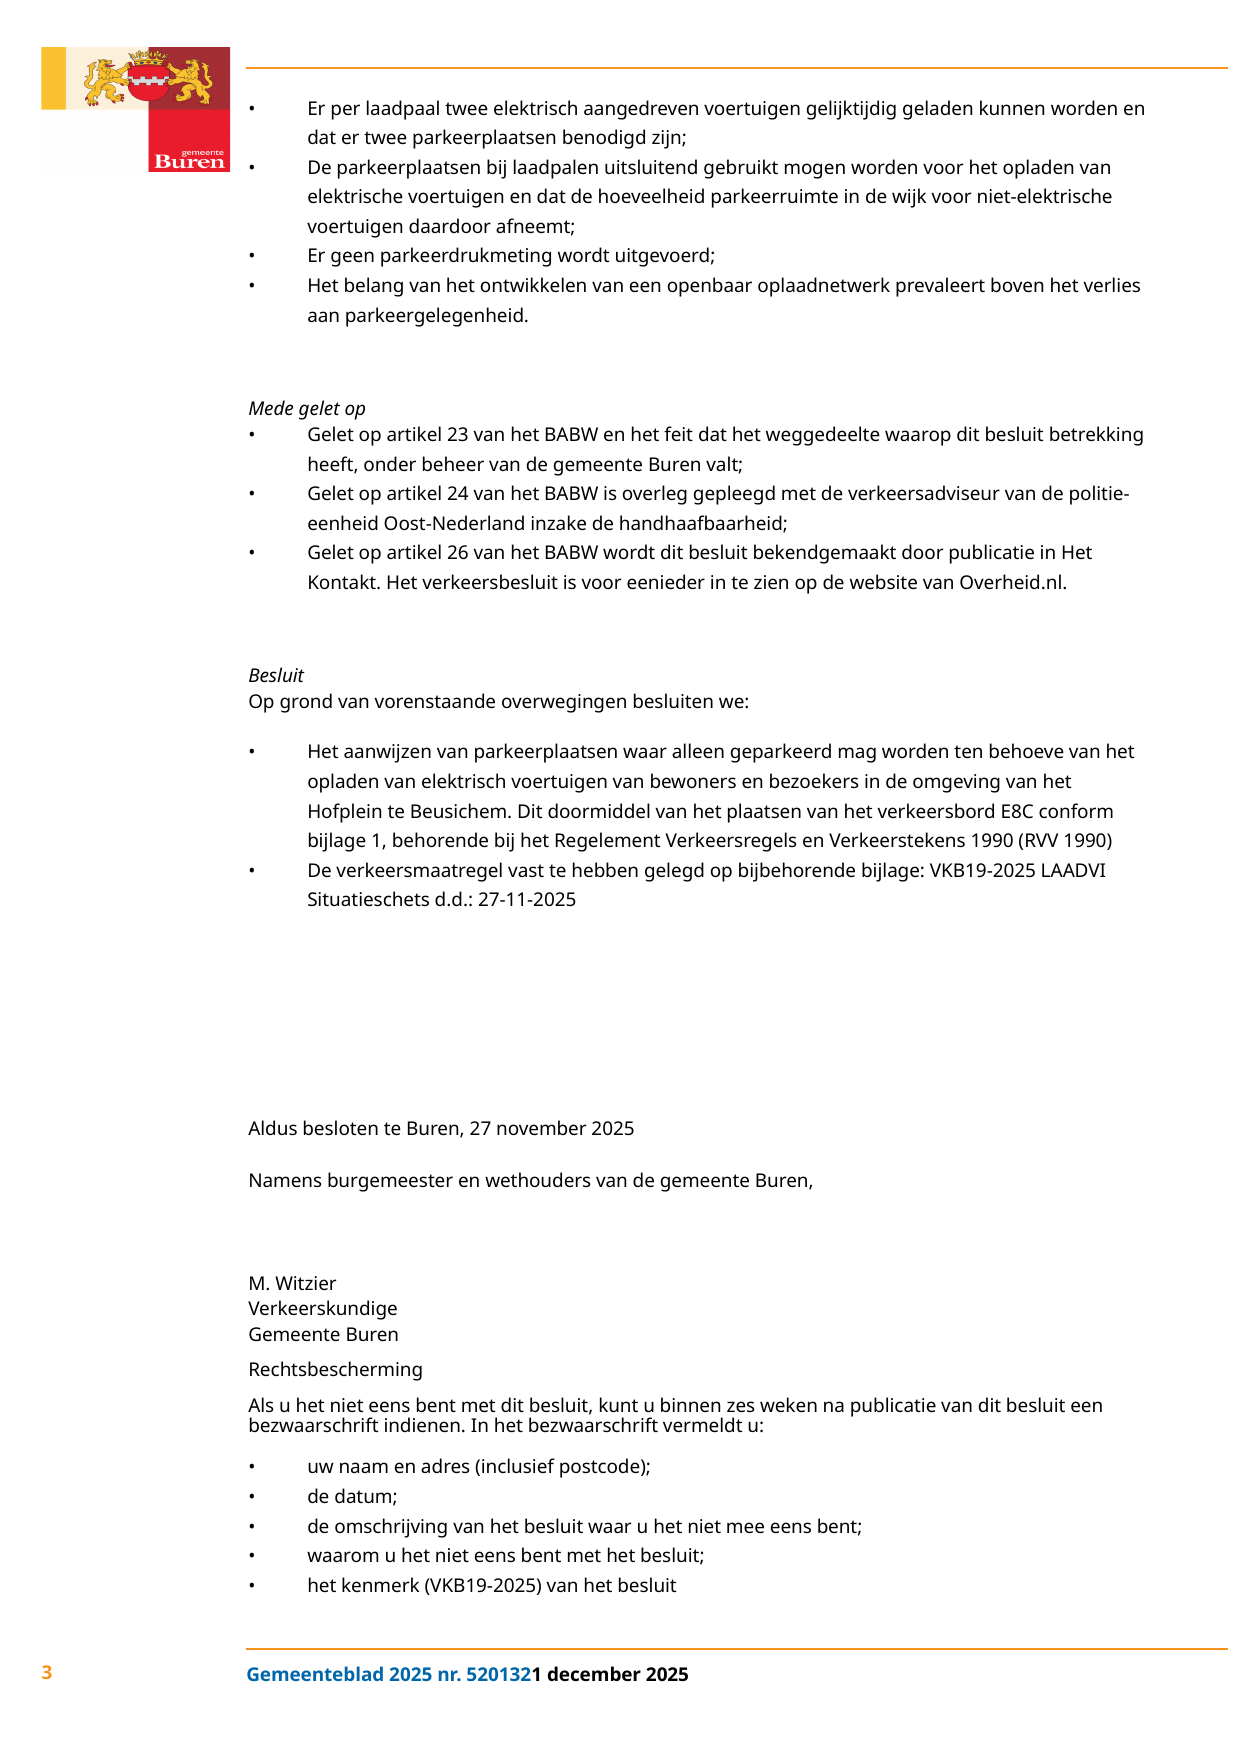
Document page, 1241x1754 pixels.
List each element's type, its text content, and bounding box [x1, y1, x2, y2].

list waarom u het niet eens bent met het besluit; [248, 1542, 1152, 1568]
list Gelet op artikel 24 van het BABW is overleg gepleegd met de verkeersadviseur van de politie-eenheid Oost-Nederland inzake de handhaafbaarheid; [248, 480, 1152, 536]
list het kenmerk (VKB19-2025) van het besluit [248, 1572, 1152, 1598]
text Aldus besloten te Buren, 27 november 2025 [248, 1115, 1152, 1141]
text Op grond van vorenstaande overwegingen besluiten we: [248, 688, 1152, 714]
text Rechtsbescherming [248, 1361, 1152, 1380]
text Gemeente Buren [248, 1321, 1152, 1347]
text Als u het niet eens bent met dit besluit, kunt u binnen zes weken na publicatie van dit besluit een bezwaarschrift indienen. In het bezwaarschrift vermeldt u: [248, 1397, 1152, 1436]
list Er per laadpaal twee elektrisch aangedreven voertuigen gelijktijdig geladen kunnen worden en dat er twee parkeerplaatsen benodigd zijn; [248, 95, 1152, 150]
list Gelet op artikel 23 van het BABW en het feit dat het weggedeelte waarop dit besluit betrekking heeft, onder beheer van de gemeente Buren valt; [248, 421, 1152, 476]
picture [41, 47, 231, 172]
list Gelet op artikel 26 van het BABW wordt dit besluit bekendgemaakt door publicatie in Het Kontakt. Het verkeersbesluit is voor eenieder in te zien op de website van Overheid.nl. [248, 539, 1152, 595]
list uw naam en adres (inclusief postcode); [248, 1454, 1152, 1479]
list Het aanwijzen van parkeerplaatsen waar alleen geparkeerd mag worden ten behoeve van het opladen van elektrisch voertuigen van bewoners en bezoekers in de omgeving van het Hofplein te Beusichem. Dit doormiddel van het plaatsen van het verkeersbord E8C conform bijlage 1, behorende bij het Regelement Verkeersregels en Verkeerstekens 1990 (RVV 1990) [248, 739, 1152, 853]
text M. Witzier [248, 1270, 1152, 1295]
text Mede gelet op [248, 395, 1152, 421]
list de datum; [248, 1483, 1152, 1509]
list Er geen parkeerdrukmeting wordt uitgevoerd; [248, 243, 1152, 268]
text Besluit [248, 663, 1152, 688]
list de omschrijving van het besluit waar u het niet mee eens bent; [248, 1513, 1152, 1539]
text Verkeerskundige [248, 1295, 1152, 1321]
text Namens burgemeester en wethouders van de gemeente Buren, [248, 1167, 1152, 1192]
list De verkeersmaatregel vast te hebben gelegd op bijbehorende bijlage: VKB19-2025 LAADVI Situatieschets d.d.: 27-11-2025 [248, 857, 1152, 912]
list Het belang van het ontwikkelen van een openbaar oplaadnetwerk prevaleert boven het verlies aan parkeergelegenheid. [248, 272, 1152, 328]
list De parkeerplaatsen bij laadpalen uitsluitend gebruikt mogen worden voor het opladen van elektrische voertuigen en dat de hoeveelheid parkeerruimte in de wijk voor niet-elektrische voertuigen daardoor afneemt; [248, 154, 1152, 239]
